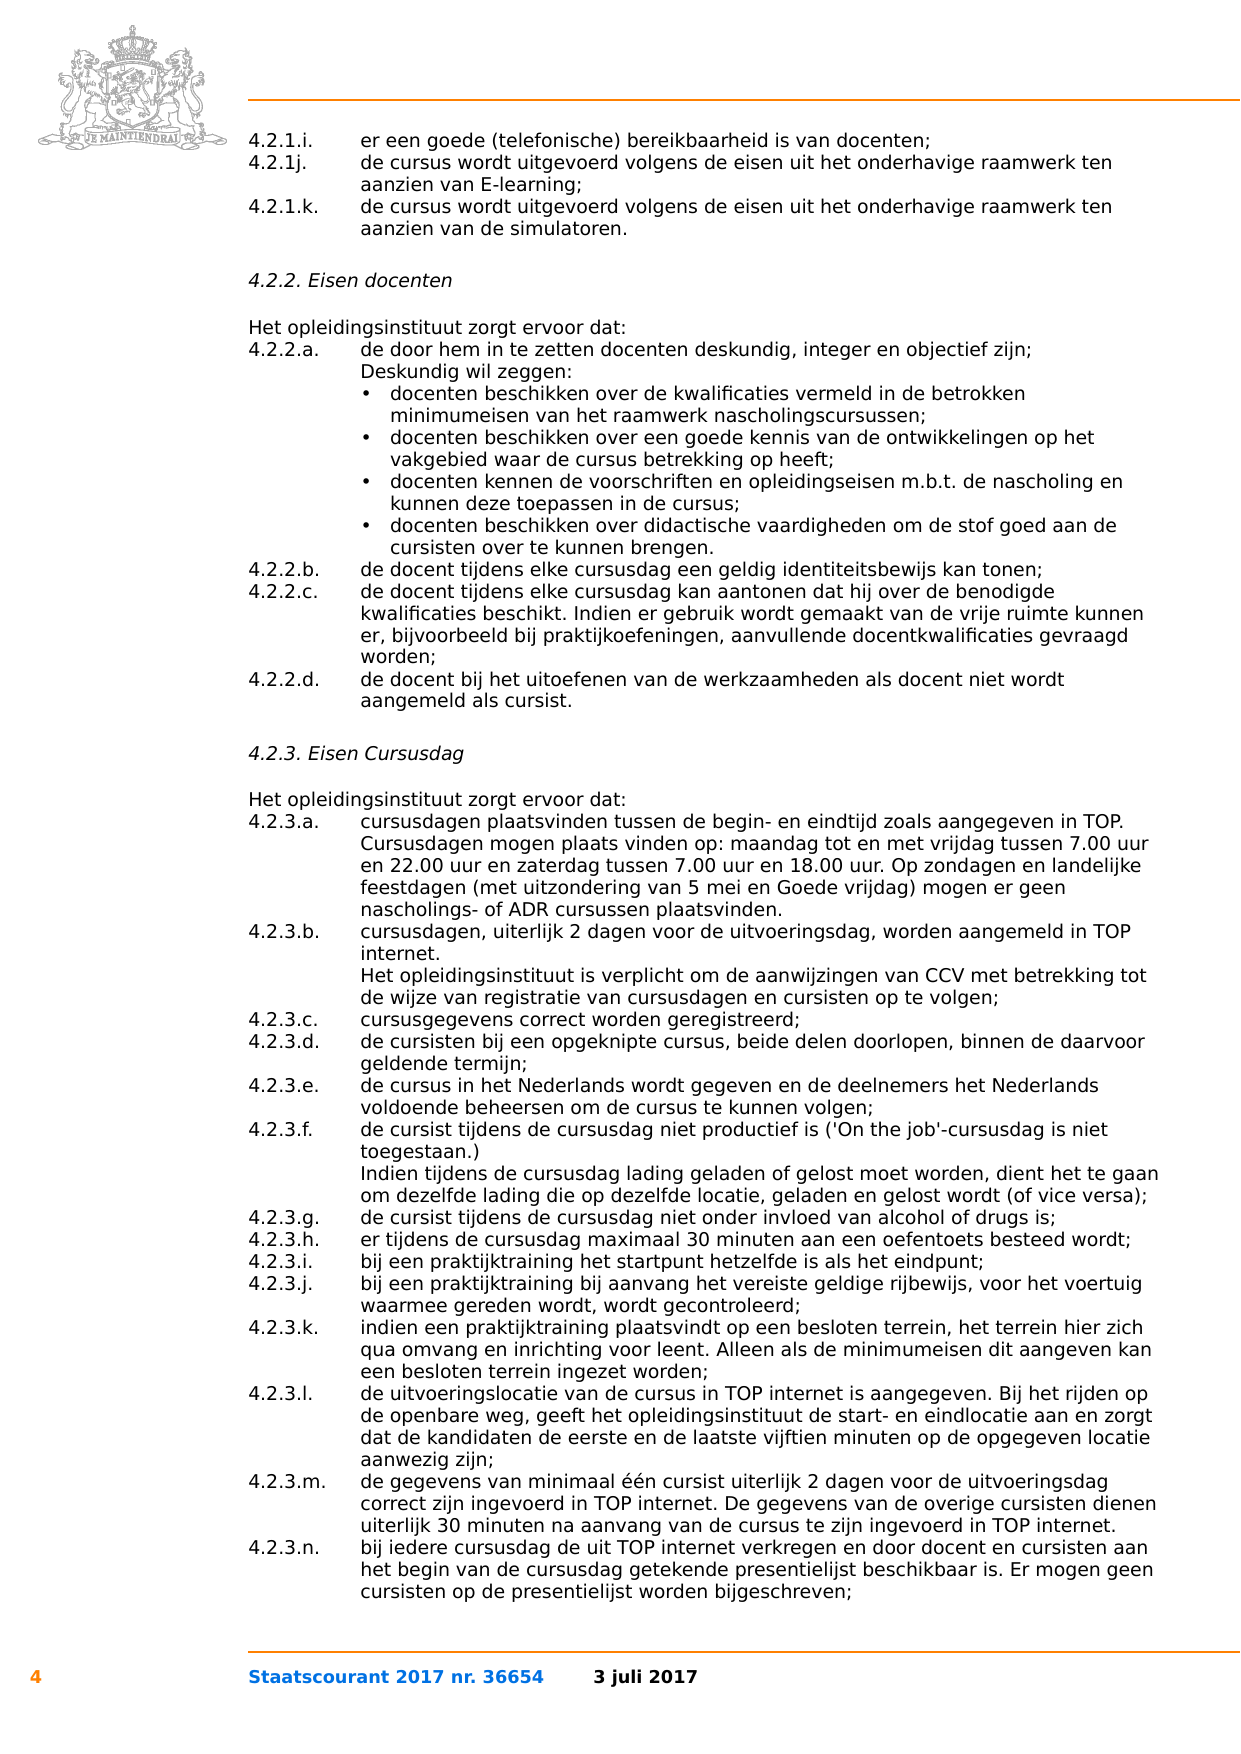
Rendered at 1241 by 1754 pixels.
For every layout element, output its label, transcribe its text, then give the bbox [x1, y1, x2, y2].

text 4.2.2.a. de door hem in te zetten docenten deskundig, integer en objectief zijn; [248, 339, 1163, 361]
text Het opleidingsinstituut is verplicht om de aanwijzingen van CCV met betrekking tot de wijze van registratie van cursusdagen en cursisten op te volgen; [360, 965, 1163, 1009]
text Deskundig wil zeggen: [360, 361, 1163, 383]
text 4.2.3.g. de cursist tijdens de cursusdag niet onder invloed van alcohol of drugs is; [248, 1207, 1163, 1229]
text 4.2.3.j. bij een praktijktraining bij aanvang het vereiste geldige rijbewijs, voor het voertuig waarmee gereden wordt, wordt gecontroleerd; [248, 1273, 1163, 1317]
text Het opleidingsinstituut zorgt ervoor dat: [248, 317, 1163, 339]
text 4.2.3.k. indien een praktijktraining plaatsvindt op een besloten terrein, het terrein hier zich qua omvang en inrichting voor leent. Alleen als de minimumeisen dit aangeven kan een besloten terrein ingezet worden; [248, 1317, 1163, 1383]
text 4.2.2.b. de docent tijdens elke cursusdag een geldig identiteitsbewijs kan tonen; [248, 558, 1163, 581]
text 4.2.2.c. de docent tijdens elke cursusdag kan aantonen dat hij over de benodigde kwalificaties beschikt. Indien er gebruik wordt gemaakt van de vrije ruimte kunnen er, bijvoorbeeld bij praktijkoefeningen, aanvullende docentkwalificaties gevraagd worden; [248, 581, 1163, 668]
text • docenten beschikken over de kwalificaties vermeld in de betrokken minimumeisen van het raamwerk nascholingscursussen; [360, 383, 1163, 427]
text 4.2.3.f. de cursist tijdens de cursusdag niet productief is ('On the job'-cursusdag is niet toegestaan.) [248, 1119, 1163, 1163]
text Indien tijdens de cursusdag lading geladen of gelost moet worden, dient het te gaan om dezelfde lading die op dezelfde locatie, geladen en gelost wordt (of vice versa); [360, 1163, 1163, 1207]
text 4.2.3.i. bij een praktijktraining het startpunt hetzelfde is als het eindpunt; [248, 1251, 1163, 1273]
text • docenten beschikken over een goede kennis van de ontwikkelingen op het vakgebied waar de cursus betrekking op heeft; [360, 427, 1163, 471]
text 4.2.3.n. bij iedere cursusdag de uit TOP internet verkregen en door docent en cursisten aan het begin van de cursusdag getekende presentielijst beschikbaar is. Er mogen geen cursisten op de presentielijst worden bijgeschreven; [248, 1537, 1163, 1603]
text Het opleidingsinstituut zorgt ervoor dat: [248, 789, 1163, 811]
subtitle 4.2.2. Eisen docenten [248, 270, 1163, 292]
text • docenten beschikken over didactische vaardigheden om de stof goed aan de cursisten over te kunnen brengen. [360, 514, 1163, 558]
text 4.2.3.d. de cursisten bij een opgeknipte cursus, beide delen doorlopen, binnen de daarvoor geldende termijn; [248, 1031, 1163, 1075]
text 4.2.3.b. cursusdagen, uiterlijk 2 dagen voor de uitvoeringsdag, worden aangemeld in TOP internet. [248, 921, 1163, 965]
text 4.2.1.k. de cursus wordt uitgevoerd volgens de eisen uit het onderhavige raamwerk ten aanzien van de simulatoren. [248, 196, 1163, 240]
picture [38, 25, 227, 150]
subtitle 4.2.3. Eisen Cursusdag [248, 742, 1163, 764]
text 4.2.3.c. cursusgegevens correct worden geregistreerd; [248, 1009, 1163, 1031]
text • docenten kennen de voorschriften en opleidingseisen m.b.t. de nascholing en kunnen deze toepassen in de cursus; [360, 471, 1163, 514]
text 4.2.1.i. er een goede (telefonische) bereikbaarheid is van docenten; [248, 130, 1163, 152]
text 4.2.3.m. de gegevens van minimaal één cursist uiterlijk 2 dagen voor de uitvoeringsdag correct zijn ingevoerd in TOP internet. De gegevens van de overige cursisten dienen uiterlijk 30 minuten na aanvang van de cursus te zijn ingevoerd in TOP internet. [248, 1471, 1163, 1537]
text 4.2.1j. de cursus wordt uitgevoerd volgens de eisen uit het onderhavige raamwerk ten aanzien van E-learning; [248, 152, 1163, 196]
text 4.2.3.h. er tijdens de cursusdag maximaal 30 minuten aan een oefentoets besteed wordt; [248, 1229, 1163, 1251]
text 4.2.3.l. de uitvoeringslocatie van de cursus in TOP internet is aangegeven. Bij het rijden op de openbare weg, geeft het opleidingsinstituut de start- en eindlocatie aan en zorgt dat de kandidaten de eerste en de laatste vijftien minuten op de opgegeven locatie aanwezig zijn; [248, 1383, 1163, 1471]
text 4.2.3.a. cursusdagen plaatsvinden tussen de begin- en eindtijd zoals aangegeven in TOP. Cursusdagen mogen plaats vinden op: maandag tot en met vrijdag tussen 7.00 uur en 22.00 uur en zaterdag tussen 7.00 uur en 18.00 uur. Op zondagen en landelijke feestdagen (met uitzondering van 5 mei en Goede vrijdag) mogen er geen nascholings- of ADR cursussen plaatsvinden. [248, 811, 1163, 921]
text 4.2.3.e. de cursus in het Nederlands wordt gegeven en de deelnemers het Nederlands voldoende beheersen om de cursus te kunnen volgen; [248, 1075, 1163, 1119]
text 4.2.2.d. de docent bij het uitoefenen van de werkzaamheden als docent niet wordt aangemeld als cursist. [248, 668, 1163, 712]
